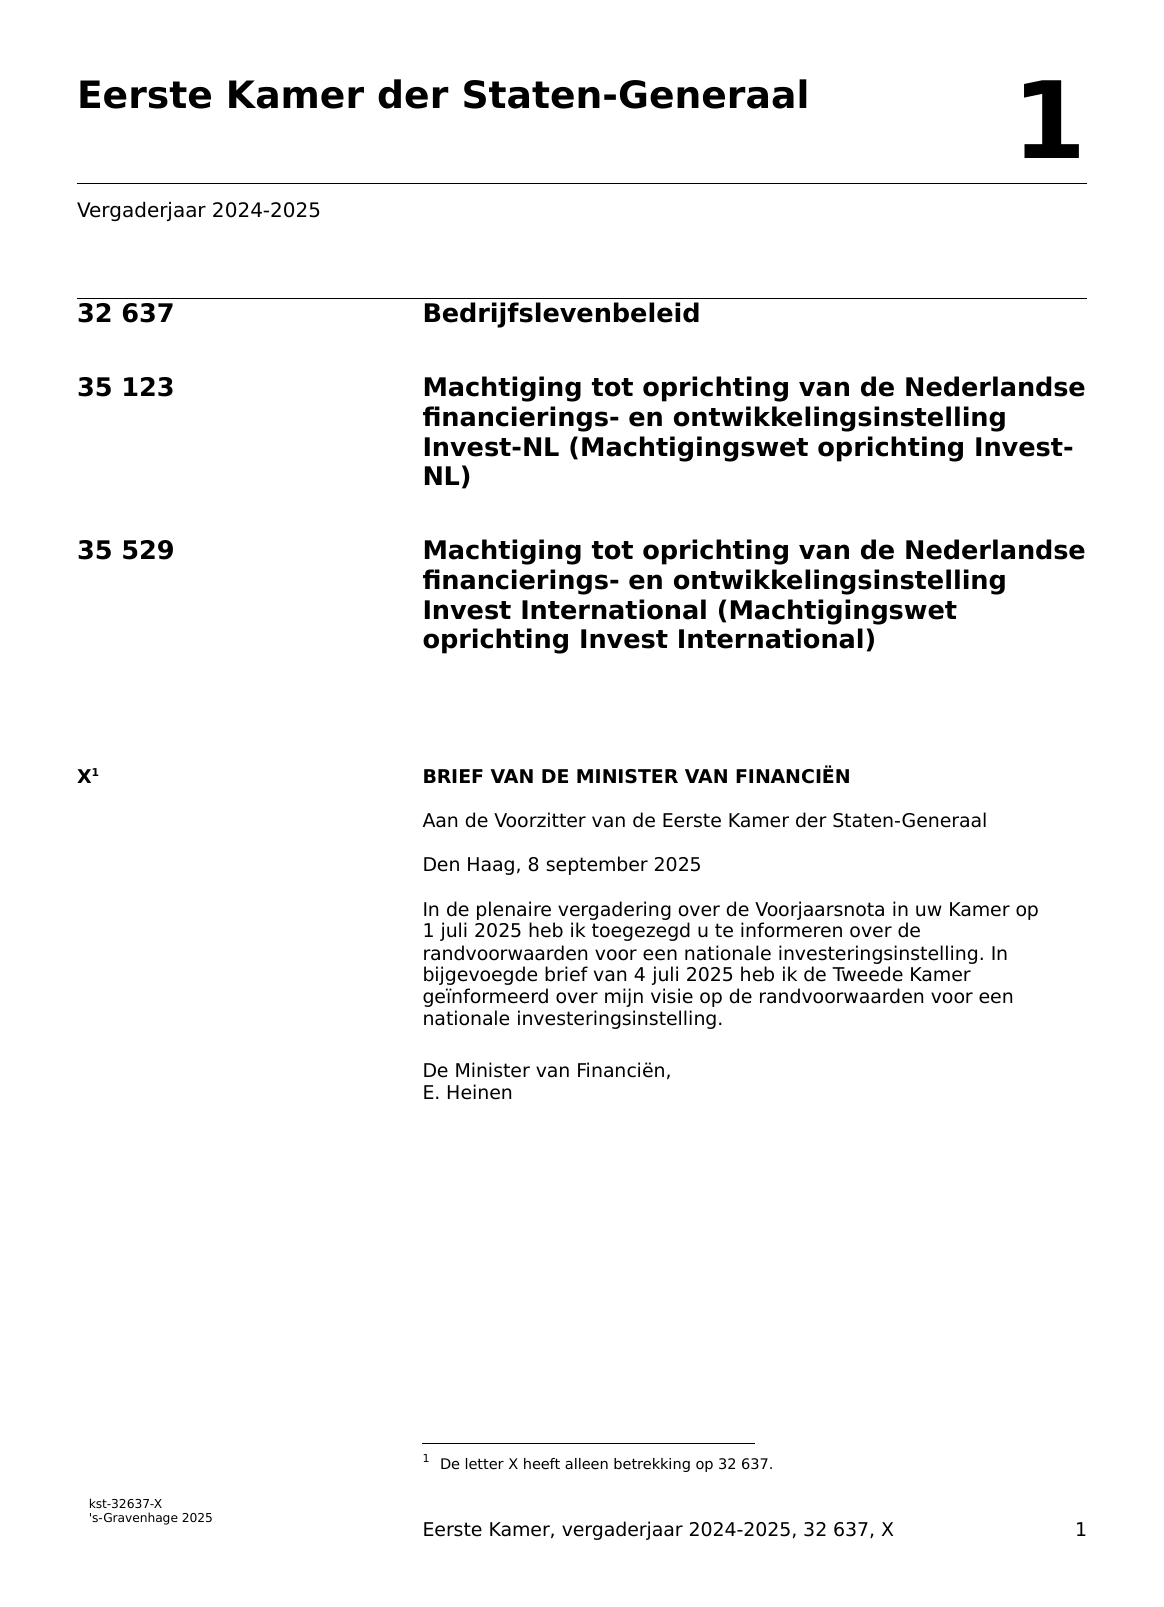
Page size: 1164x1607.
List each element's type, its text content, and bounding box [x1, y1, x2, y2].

table_cell Vergaderjaar 2024-2025 [77, 184, 1087, 298]
subtitle 32 637 Bedrijfslevenbeleid [77, 299, 1087, 329]
table_header Eerste Kamer der Staten-Generaal [77, 59, 886, 183]
text De Minister van Financiën, E. Heinen [422, 1060, 1087, 1104]
text Den Haag, 8 september 2025 [422, 854, 1087, 876]
text 's-Gravenhage 2025 [88, 1511, 323, 1525]
subtitle 35 123 Machtiging tot oprichting van de Nederlandse financierings- en ontwikkelingsinstelling Invest-NL (Machtigingswet oprichting Invest-NL) [77, 373, 1087, 492]
subtitle 35 529 Machtiging tot oprichting van de Nederlandse financierings- en ontwikkelingsinstelling Invest International (Machtigingswet oprichting Invest International) [77, 536, 1087, 655]
text Aan de Voorzitter van de Eerste Kamer der Staten-Generaal [422, 810, 1087, 832]
text De letter X heeft alleen betrekking op 32 637. [422, 1452, 1087, 1474]
text kst-32637-X [88, 1497, 323, 1511]
text In de plenaire vergadering over de Voorjaarsnota in uw Kamer op 1 juli 2025 heb ik toegezegd u te informeren over de randvoorwaarden voor een nationale investeringsinstelling. In bijgevoegde brief van 4 juli 2025 heb ik de Tweede Kamer geïnformeerd over mijn visie op de randvoorwaarden voor een nationale investeringsinstelling. [422, 898, 1087, 1030]
subtitle X BRIEF VAN DE MINISTER VAN FINANCIËN [77, 766, 1087, 788]
table_header 1 [886, 59, 1087, 183]
